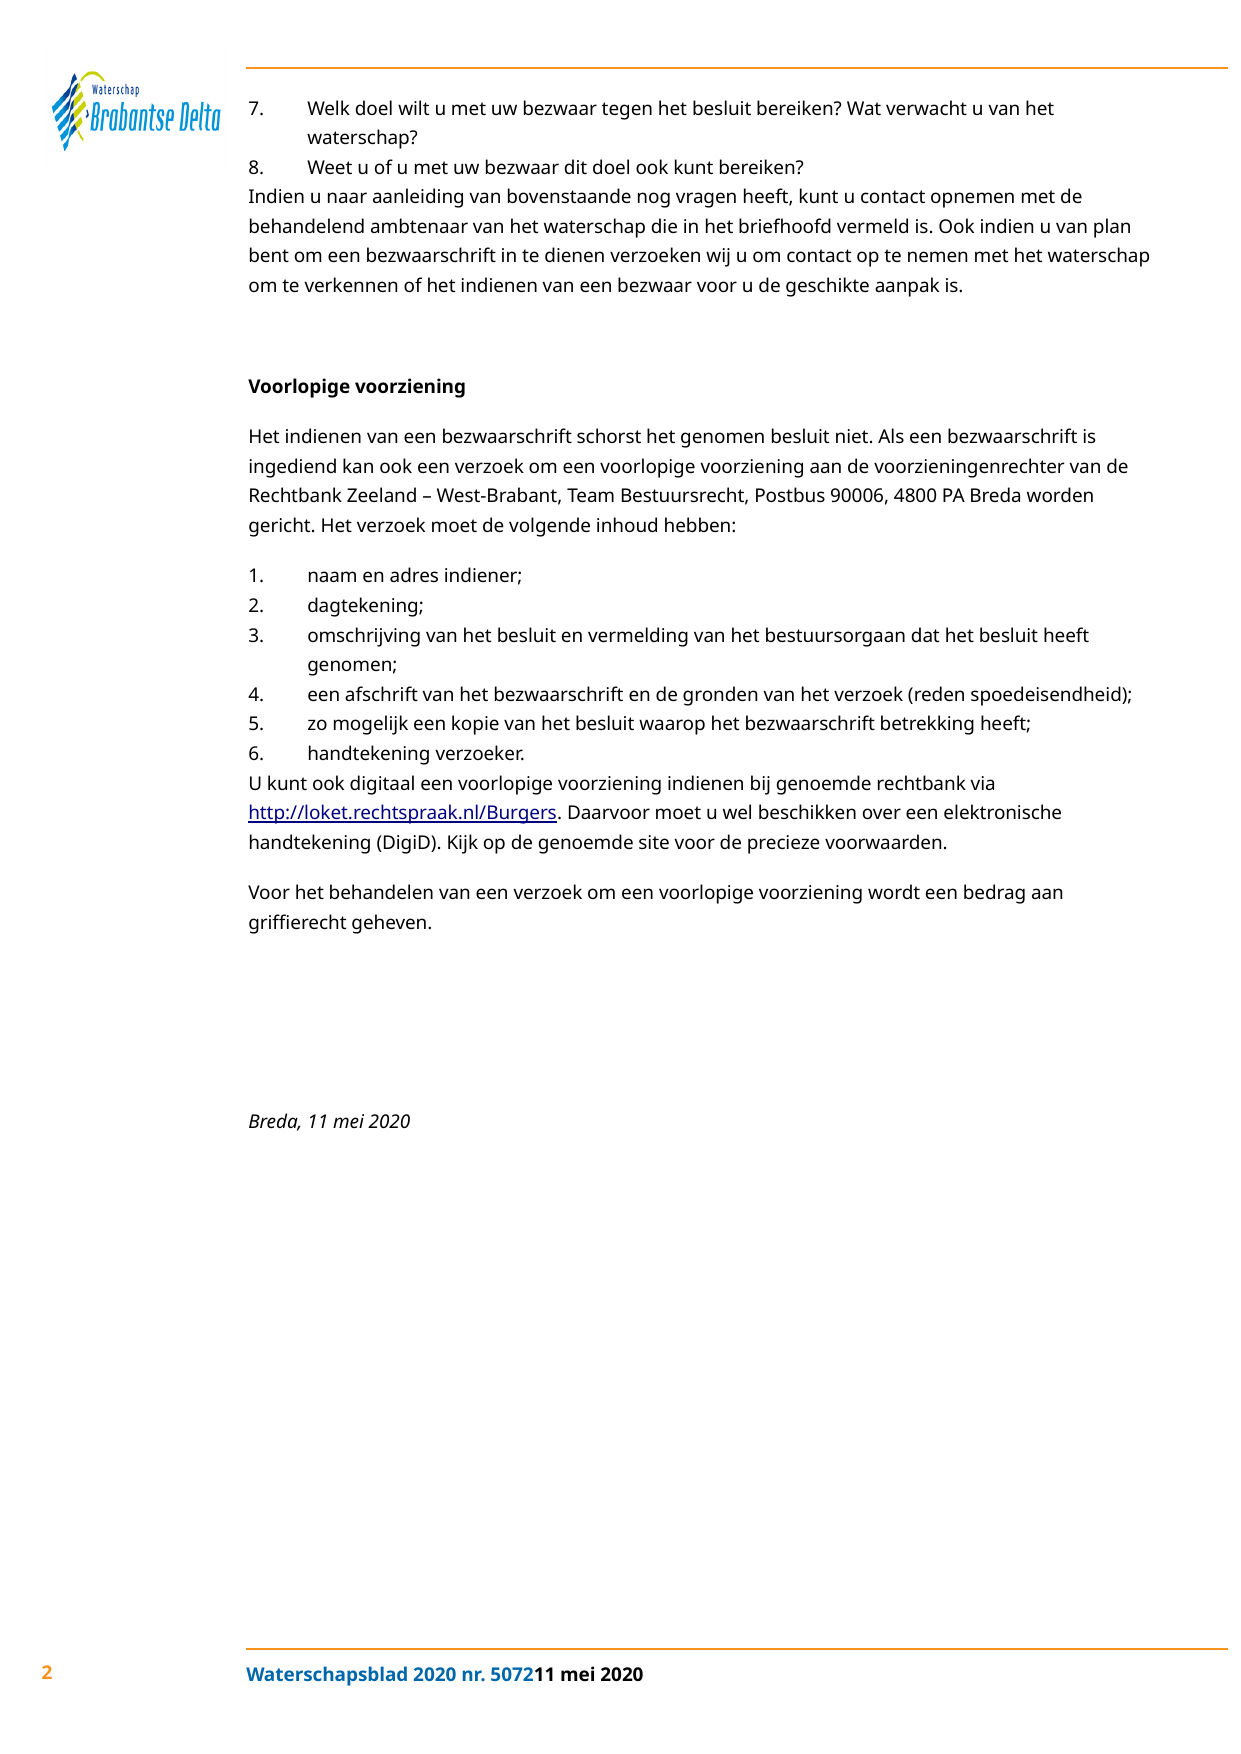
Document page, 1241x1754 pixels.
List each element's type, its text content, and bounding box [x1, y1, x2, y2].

text Breda, 11 mei 2020 [248, 1108, 1152, 1134]
list omschrijving van het besluit en vermelding van het bestuursorgaan dat het besluit heeft genomen; [248, 622, 1152, 677]
list handtekening verzoeker. [248, 740, 1152, 766]
list zo mogelijk een kopie van het besluit waarop het bezwaarschrift betrekking heeft; [248, 711, 1152, 736]
list dagtekening; [248, 592, 1152, 618]
text U kunt ook digitaal een voorlopige voorziening indienen bij genoemde rechtbank via http://loket.rechtspraak.nl/Burgers. Daarvoor moet u wel beschikken over een elektronische handtekening (DigiD). Kijk op de genoemde site voor de precieze voorwaarden. [248, 770, 1152, 855]
list een afschrift van het bezwaarschrift en de gronden van het verzoek (reden spoedeisendheid); [248, 681, 1152, 707]
text Het indienen van een bezwaarschrift schorst het genomen besluit niet. Als een bezwaarschrift is ingediend kan ook een verzoek om een voorlopige voorziening aan de voorzieningenrechter van de Rechtbank Zeeland – West-Brabant, Team Bestuursrecht, Postbus 90006, 4800 PA Breda worden gericht. Het verzoek moet de volgende inhoud hebben: [248, 423, 1152, 538]
text Indien u naar aanleiding van bovenstaande nog vragen heeft, kunt u contact opnemen met de behandelend ambtenaar van het waterschap die in het briefhoofd vermeld is. Ook indien u van plan bent om een bezwaarschrift in te dienen verzoeken wij u om contact op te nemen met het waterschap om te verkennen of het indienen van een bezwaar voor u de geschikte aanpak is. [248, 183, 1152, 298]
list Weet u of u met uw bezwaar dit doel ook kunt bereiken? [248, 154, 1152, 180]
picture [41, 47, 231, 172]
list Welk doel wilt u met uw bezwaar tegen het besluit bereiken? Wat verwacht u van het waterschap? [248, 95, 1152, 150]
text Voor het behandelen van een verzoek om een voorlopige voorziening wordt een bedrag aan griffierecht geheven. [248, 879, 1152, 935]
text Voorlopige voorziening [248, 373, 1152, 399]
list naam en adres indiener; [248, 563, 1152, 588]
